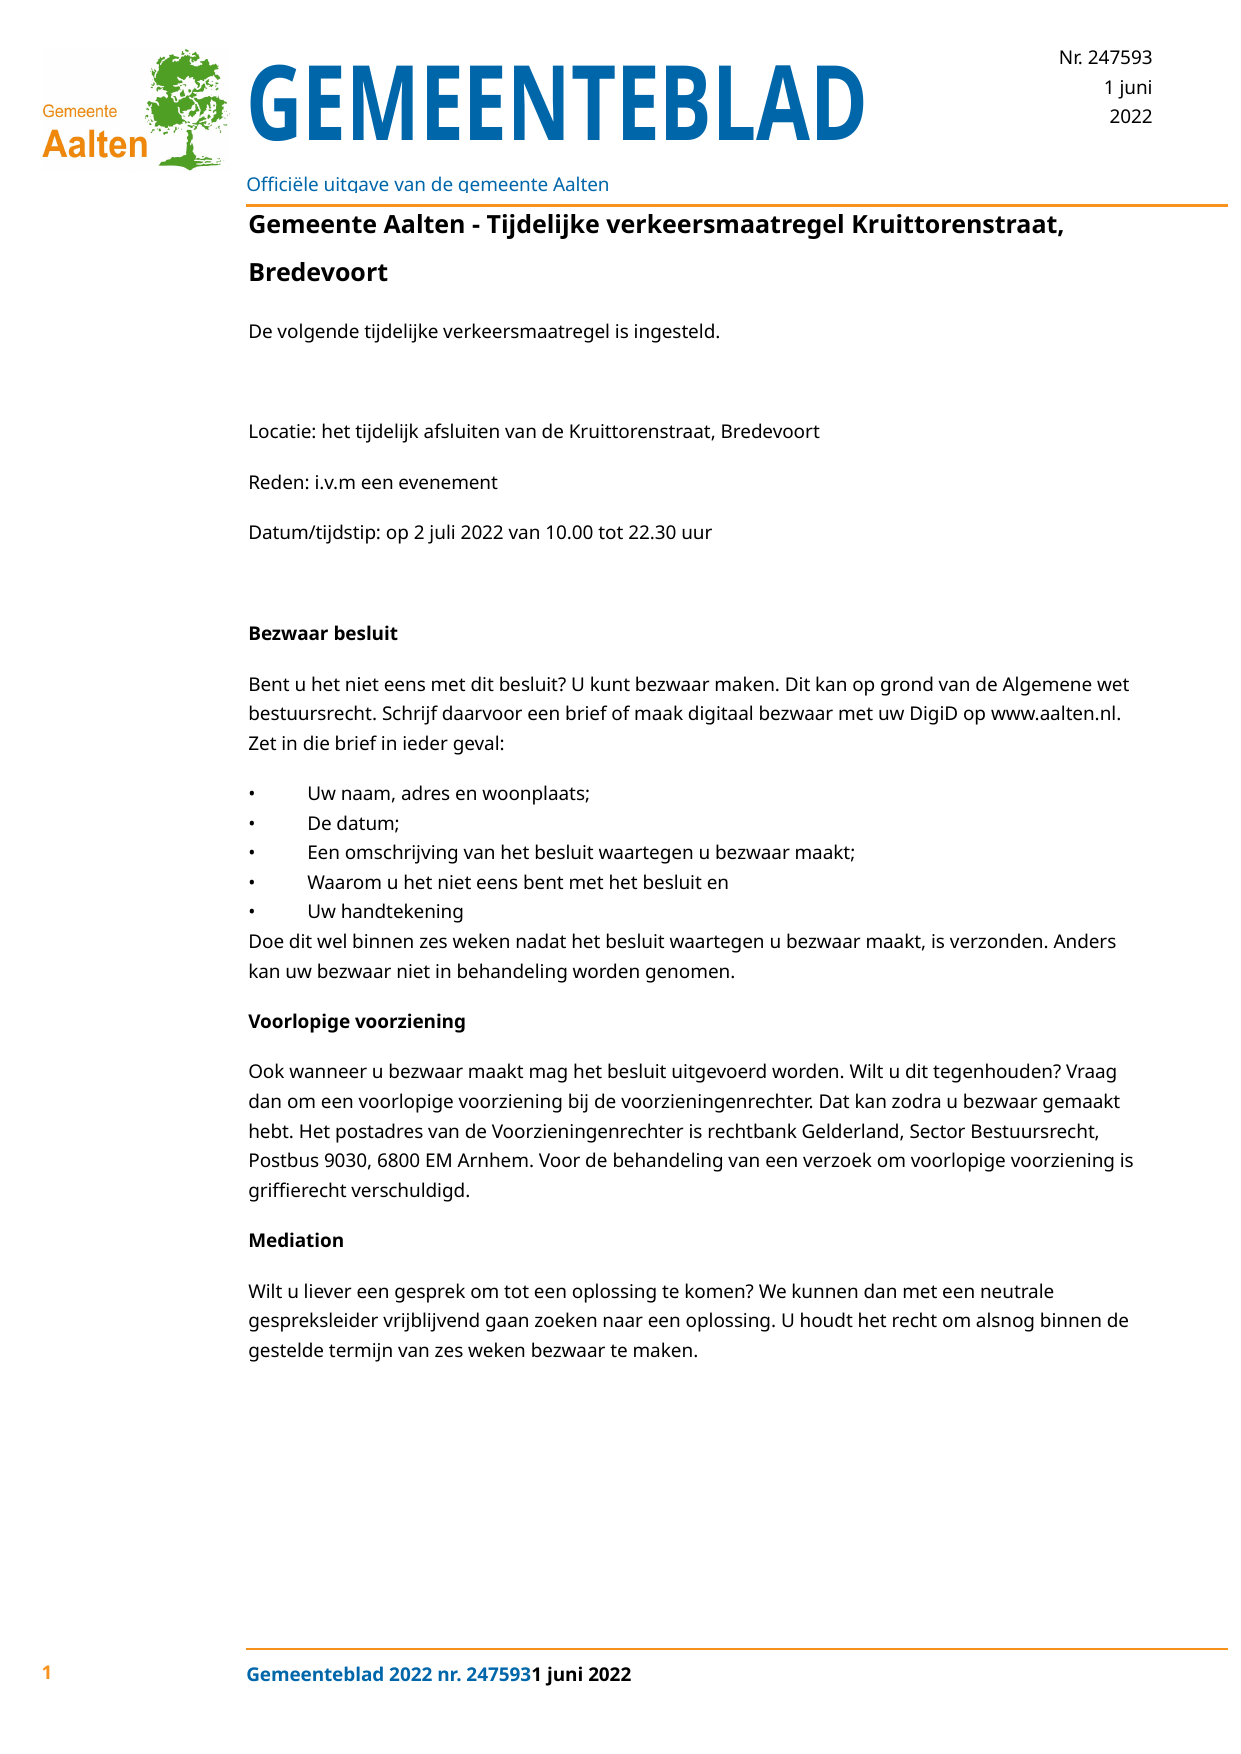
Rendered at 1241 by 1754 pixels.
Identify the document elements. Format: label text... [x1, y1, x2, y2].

text Ook wanneer u bezwaar maakt mag het besluit uitgevoerd worden. Wilt u dit tegenhouden? Vraag dan om een voorlopige voorziening bij de voorzieningenrechter. Dat kan zodra u bezwaar gemaakt hebt. Het postadres van de Voorzieningenrechter is rechtbank Gelderland, Sector Bestuursrecht, Postbus 9030, 6800 EM Arnhem. Voor de behandeling van een verzoek om voorlopige voorziening is griffierecht verschuldigd. [248, 1059, 1152, 1203]
text Gemeente Aalten - Tijdelijke verkeersmaatregel Kruittorenstraat, Bredevoort [248, 207, 1152, 288]
list Uw handtekening [248, 899, 1152, 924]
text Locatie: het tijdelijk afsluiten van de Kruittorenstraat, Bredevoort [248, 419, 1152, 444]
text Voorlopige voorziening [248, 1008, 1152, 1034]
text Datum/tijdstip: op 2 juli 2022 van 10.00 tot 22.30 uur [248, 519, 1152, 545]
text Mediation [248, 1227, 1152, 1253]
text Bezwaar besluit [248, 620, 1152, 646]
list Waarom u het niet eens bent met het besluit en [248, 869, 1152, 895]
list De datum; [248, 810, 1152, 836]
text De volgende tijdelijke verkeersmaatregel is ingesteld. [248, 318, 1152, 344]
list Een omschrijving van het besluit waartegen u bezwaar maakt; [248, 839, 1152, 865]
text Wilt u liever een gesprek om tot een oplossing te komen? We kunnen dan met een neutrale gespreksleider vrijblijvend gaan zoeken naar een oplossing. U houdt het recht om alsnog binnen de gestelde termijn van zes weken bezwaar te maken. [248, 1278, 1152, 1363]
text Bent u het niet eens met dit besluit? U kunt bezwaar maken. Dit kan op grond van de Algemene wet bestuursrecht. Schrijf daarvoor een brief of maak digitaal bezwaar met uw DigiD op www.aalten.nl. Zet in die brief in ieder geval: [248, 671, 1152, 756]
text Reden: i.v.m een evenement [248, 469, 1152, 495]
picture [41, 47, 231, 172]
list Uw naam, adres en woonplaats; [248, 780, 1152, 806]
text Doe dit wel binnen zes weken nadat het besluit waartegen u bezwaar maakt, is verzonden. Anders kan uw bezwaar niet in behandeling worden genomen. [248, 928, 1152, 984]
